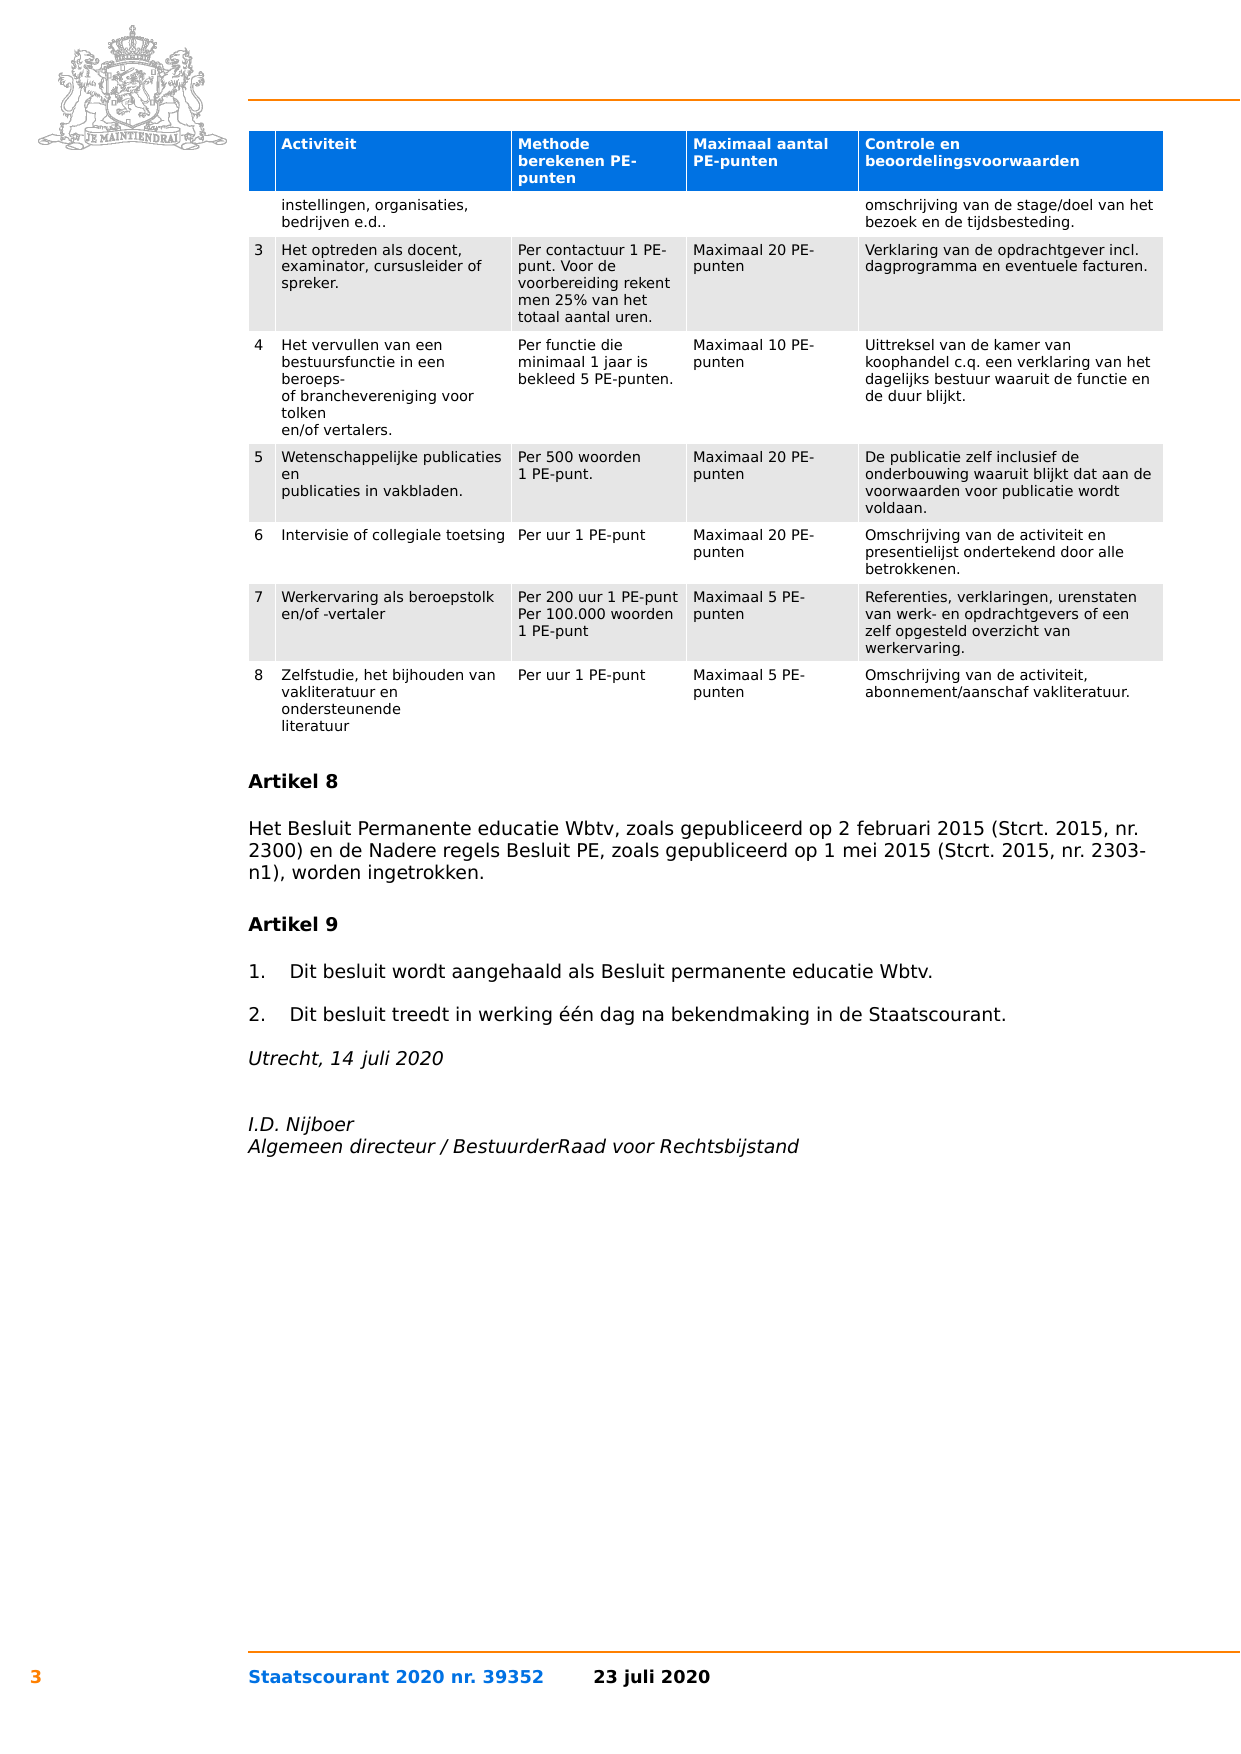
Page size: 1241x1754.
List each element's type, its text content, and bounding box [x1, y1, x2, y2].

table_cell Intervisie of collegiale toetsing [276, 523, 511, 583]
table_cell Wetenschappelijke publicaties en publicaties in vakbladen. [276, 444, 511, 522]
table_cell Maximaal 10 PE-punten [687, 332, 858, 443]
text I.D. Nijboer Algemeen directeur / BestuurderRaad voor Rechtsbijstand [248, 1092, 1163, 1158]
table_cell Omschrijving van de activiteit, abonnement/aanschaf vakliteratuur. [859, 662, 1163, 739]
table_cell Verklaring van de opdrachtgever incl. dagprogramma en eventuele facturen. [859, 237, 1163, 331]
table_cell De publicatie zelf inclusief de onderbouwing waaruit blijkt dat aan de voorwaarden voor publicatie wordt voldaan. [859, 444, 1163, 522]
table_cell Per uur 1 PE-punt [512, 523, 686, 583]
table_cell omschrijving van de stage/doel van het bezoek en de tijdsbesteding. [859, 192, 1163, 236]
table_cell Per 500 woorden 1 PE-punt. [512, 444, 686, 522]
table_cell Maximaal 20 PE-punten [687, 237, 858, 331]
table_cell [249, 192, 275, 236]
table_cell Werkervaring als beroepstolk en/of -vertaler [276, 584, 511, 661]
table_cell 7 [249, 584, 275, 661]
table_cell 4 [249, 332, 275, 443]
table_cell [512, 192, 686, 236]
table_cell Maximaal 5 PE-punten [687, 662, 858, 739]
table_cell 8 [249, 662, 275, 739]
subtitle Artikel 9 [248, 913, 1163, 936]
table_cell Omschrijving van de activiteit en presentielijst ondertekend door alle betrokkenen. [859, 523, 1163, 583]
table_cell 6 [249, 523, 275, 583]
text Het Besluit Permanente educatie Wbtv, zoals gepubliceerd op 2 februari 2015 (Stcrt. 2015, nr. 2300) en de Nadere regels Besluit PE, zoals gepubliceerd op 1 mei 2015 (Stcrt. 2015, nr. 2303-n1), worden ingetrokken. [248, 818, 1163, 883]
table_cell Per 200 uur 1 PE-punt Per 100.000 woorden 1 PE-punt [512, 584, 686, 661]
picture [38, 25, 227, 150]
table_cell Het optreden als docent, examinator, cursusleider of spreker. [276, 237, 511, 331]
table_header Controle en beoordelingsvoorwaarden [859, 131, 1163, 191]
table_cell 3 [249, 237, 275, 331]
table_cell Maximaal 20 PE-punten [687, 444, 858, 522]
table_cell Per uur 1 PE-punt [512, 662, 686, 739]
text Utrecht, 14 juli 2020 [248, 1048, 1163, 1070]
table_cell Het vervullen van een bestuursfunctie in een beroeps- of branchevereniging voor tolken en/of vertalers. [276, 332, 511, 443]
table_cell instellingen, organisaties, bedrijven e.d.. [276, 192, 511, 236]
table_header Methode berekenen PE-punten [512, 131, 686, 191]
table_header Activiteit [276, 131, 511, 191]
table_cell Maximaal 5 PE-punten [687, 584, 858, 661]
table_cell Per functie die minimaal 1 jaar is bekleed 5 PE-punten. [512, 332, 686, 443]
subtitle Artikel 8 [248, 771, 1163, 793]
table_header Maximaal aantal PE-punten [687, 131, 858, 191]
table_cell 5 [249, 444, 275, 522]
table_header [249, 131, 275, 191]
table_cell Per contactuur 1 PE-punt. Voor de voorbereiding rekent men 25% van het totaal aantal uren. [512, 237, 686, 331]
table_cell Maximaal 20 PE-punten [687, 523, 858, 583]
text 1. Dit besluit wordt aangehaald als Besluit permanente educatie Wbtv. [248, 961, 1163, 982]
table_cell [687, 192, 858, 236]
text 2. Dit besluit treedt in werking één dag na bekendmaking in de Staatscourant. [248, 1004, 1163, 1026]
table_cell Zelfstudie, het bijhouden van vakliteratuur en ondersteunende literatuur [276, 662, 511, 739]
table_cell Uittreksel van de kamer van koophandel c.q. een verklaring van het dagelijks bestuur waaruit de functie en de duur blijkt. [859, 332, 1163, 443]
table_cell Referenties, verklaringen, urenstaten van werk- en opdrachtgevers of een zelf opgesteld overzicht van werkervaring. [859, 584, 1163, 661]
